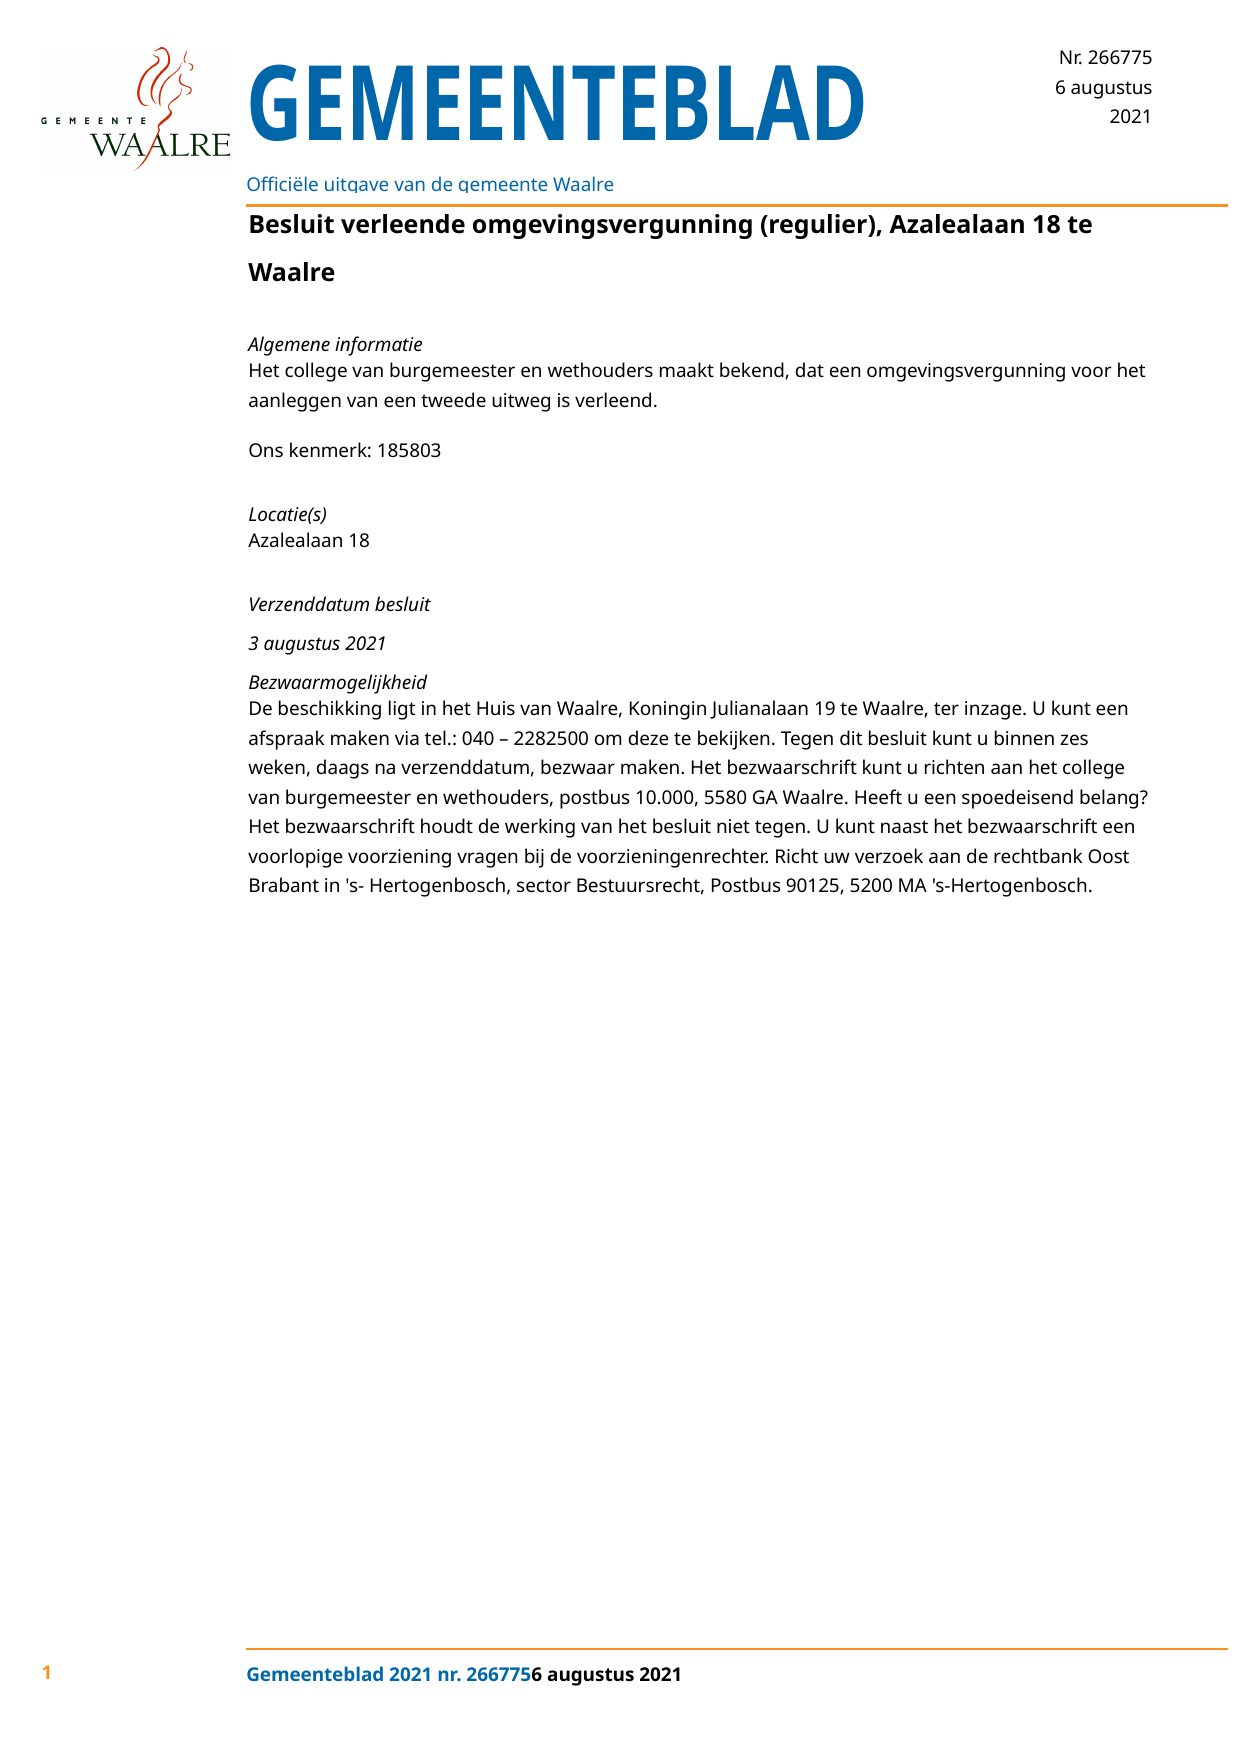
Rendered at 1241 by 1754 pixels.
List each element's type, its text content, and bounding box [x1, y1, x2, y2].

text Algemene informatie [248, 331, 1152, 357]
text Azalealaan 18 [248, 527, 1152, 553]
picture [41, 47, 231, 172]
text Bezwaarmogelijkheid [248, 669, 1152, 695]
text Het college van burgemeester en wethouders maakt bekend, dat een omgevingsvergunning voor het aanleggen van een tweede uitweg is verleend. [248, 357, 1152, 412]
text 3 augustus 2021 [248, 630, 1152, 656]
text Ons kenmerk: 185803 [248, 437, 1152, 463]
text Locatie(s) [248, 501, 1152, 527]
text De beschikking ligt in het Huis van Waalre, Koningin Julianalaan 19 te Waalre, ter inzage. U kunt een afspraak maken via tel.: 040 – 2282500 om deze te bekijken. Tegen dit besluit kunt u binnen zes weken, daags na verzenddatum, bezwaar maken. Het bezwaarschrift kunt u richten aan het college van burgemeester en wethouders, postbus 10.000, 5580 GA Waalre. Heeft u een spoedeisend belang? Het bezwaarschrift houdt de werking van het besluit niet tegen. U kunt naast het bezwaarschrift een voorlopige voorziening vragen bij de voorzieningenrechter. Richt uw verzoek aan de rechtbank Oost Brabant in 's- Hertogenbosch, sector Bestuursrecht, Postbus 90125, 5200 MA 's-Hertogenbosch. [248, 695, 1152, 898]
text Verzenddatum besluit [248, 591, 1152, 617]
text Besluit verleende omgevingsvergunning (regulier), Azalealaan 18 te Waalre [248, 207, 1152, 288]
